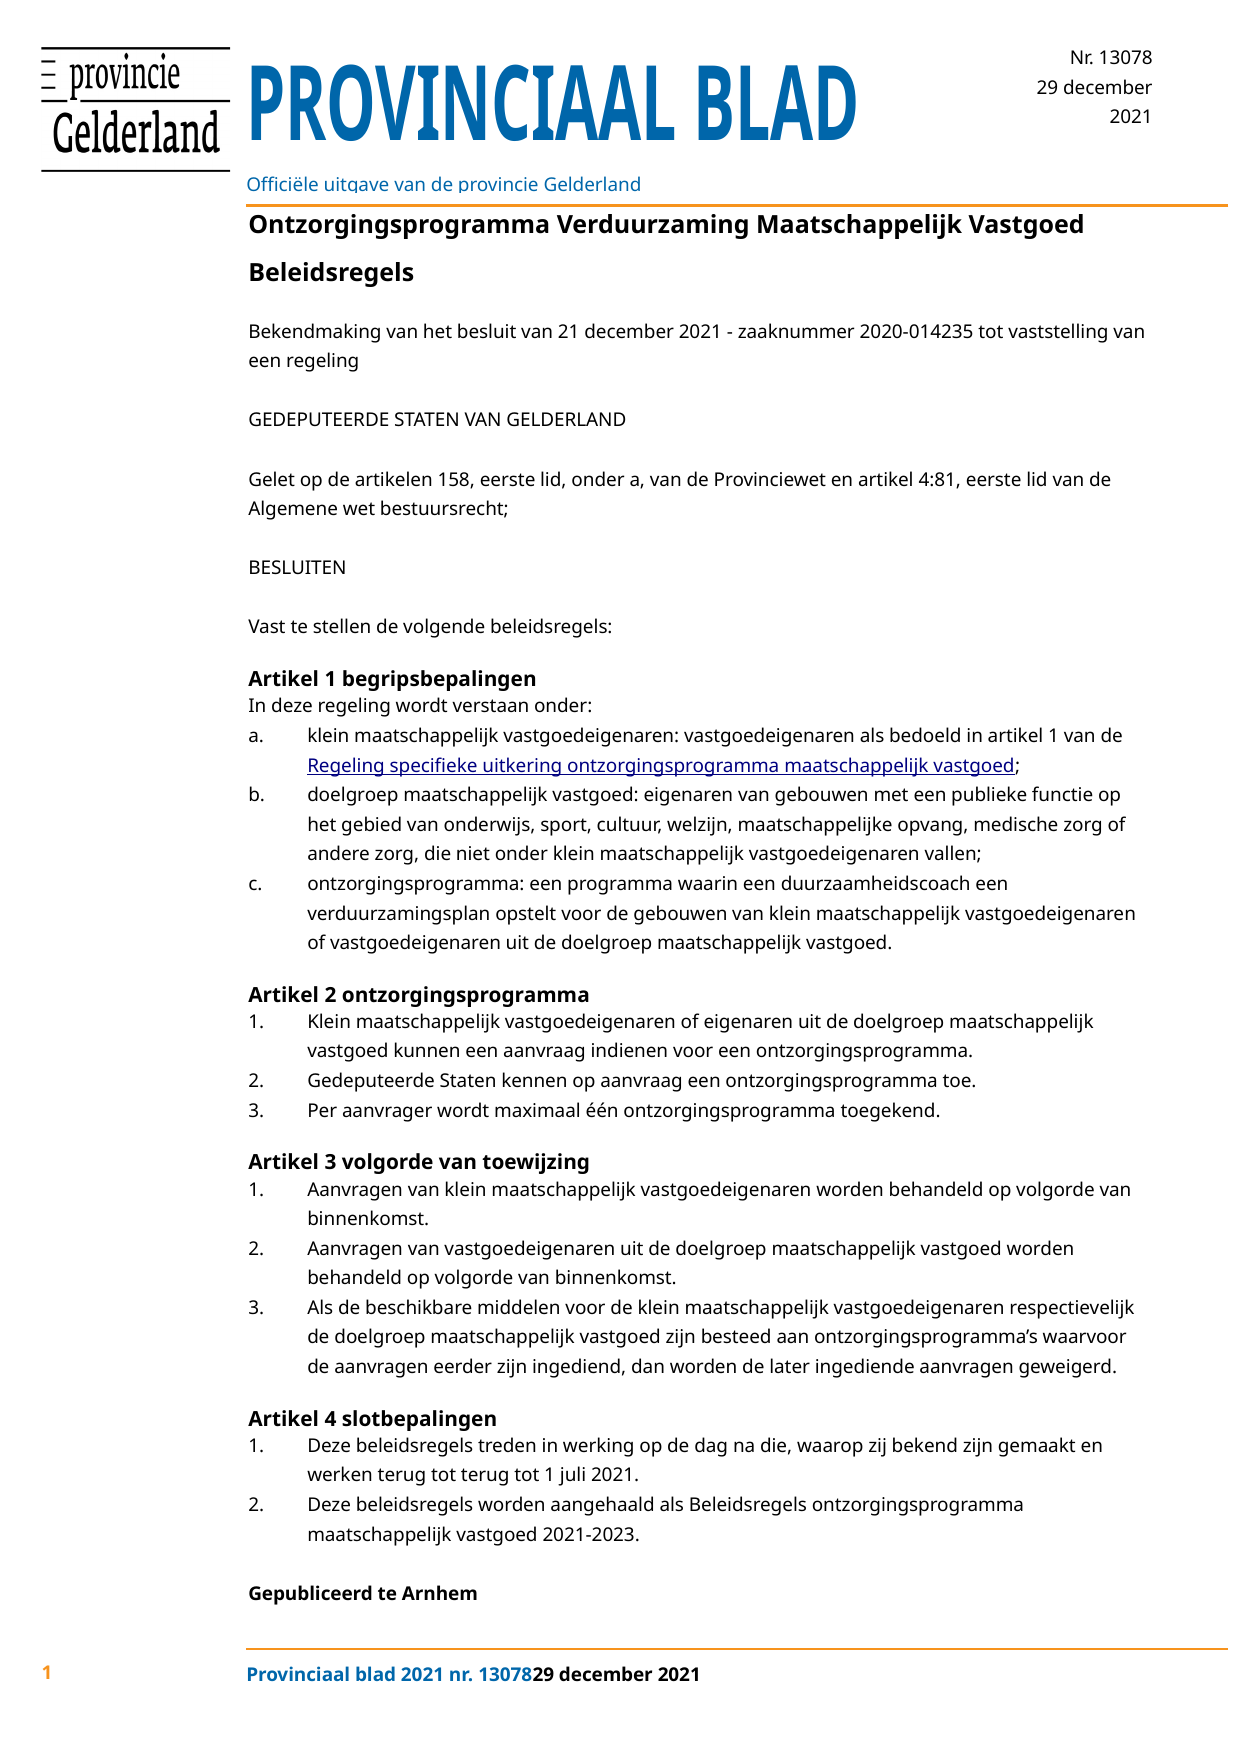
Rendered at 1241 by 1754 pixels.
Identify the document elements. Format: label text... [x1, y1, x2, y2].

text Artikel 2 ontzorgingsprogramma [248, 980, 1152, 1008]
text Bekendmaking van het besluit van 21 december 2021 - zaaknummer 2020-014235 tot vaststelling van een regeling [248, 318, 1152, 373]
text Artikel 4 slotbepalingen [248, 1404, 1152, 1432]
text BESLUITEN [248, 554, 1152, 580]
list Klein maatschappelijk vastgoedeigenaren of eigenaren uit de doelgroep maatschappelijk vastgoed kunnen een aanvraag indienen voor een ontzorgingsprogramma. [248, 1008, 1152, 1063]
list Deze beleidsregels worden aangehaald als Beleidsregels ontzorgingsprogramma maatschappelijk vastgoed 2021-2023. [248, 1491, 1152, 1547]
text Artikel 3 volgorde van toewijzing [248, 1147, 1152, 1176]
list Aanvragen van klein maatschappelijk vastgoedeigenaren worden behandeld op volgorde van binnenkomst. [248, 1176, 1152, 1231]
list Per aanvrager wordt maximaal één ontzorgingsprogramma toegekend. [248, 1097, 1152, 1123]
text Vast te stellen de volgende beleidsregels: [248, 614, 1152, 639]
text In deze regeling wordt verstaan onder: [248, 693, 1152, 718]
text Ontzorgingsprogramma Verduurzaming Maatschappelijk Vastgoed Beleidsregels [248, 207, 1152, 288]
list Deze beleidsregels treden in werking op de dag na die, waarop zij bekend zijn gemaakt en werken terug tot terug tot 1 juli 2021. [248, 1432, 1152, 1487]
list Gedeputeerde Staten kennen op aanvraag een ontzorgingsprogramma toe. [248, 1067, 1152, 1093]
text Artikel 1 begripsbepalingen [248, 664, 1152, 693]
picture [41, 47, 231, 172]
text Gepubliceerd te Arnhem [248, 1580, 1152, 1606]
list doelgroep maatschappelijk vastgoed: eigenaren van gebouwen met een publieke functie op het gebied van onderwijs, sport, cultuur, welzijn, maatschappelijke opvang, medische zorg of andere zorg, die niet onder klein maatschappelijk vastgoedeigenaren vallen; [248, 781, 1152, 866]
list ontzorgingsprogramma: een programma waarin een duurzaamheidscoach een verduurzamingsplan opstelt voor de gebouwen van klein maatschappelijk vastgoedeigenaren of vastgoedeigenaren uit de doelgroep maatschappelijk vastgoed. [248, 870, 1152, 955]
text GEDEPUTEERDE STATEN VAN GELDERLAND [248, 407, 1152, 432]
text Gelet op de artikelen 158, eerste lid, onder a, van de Provinciewet en artikel 4:81, eerste lid van de Algemene wet bestuursrecht; [248, 466, 1152, 521]
list Aanvragen van vastgoedeigenaren uit de doelgroep maatschappelijk vastgoed worden behandeld op volgorde van binnenkomst. [248, 1235, 1152, 1290]
list klein maatschappelijk vastgoedeigenaren: vastgoedeigenaren als bedoeld in artikel 1 van de Regeling specifieke uitkering ontzorgingsprogramma maatschappelijk vastgoed; [248, 722, 1152, 777]
list Als de beschikbare middelen voor de klein maatschappelijk vastgoedeigenaren respectievelijk de doelgroep maatschappelijk vastgoed zijn besteed aan ontzorgingsprogramma’s waarvoor de aanvragen eerder zijn ingediend, dan worden de later ingediende aanvragen geweigerd. [248, 1294, 1152, 1379]
